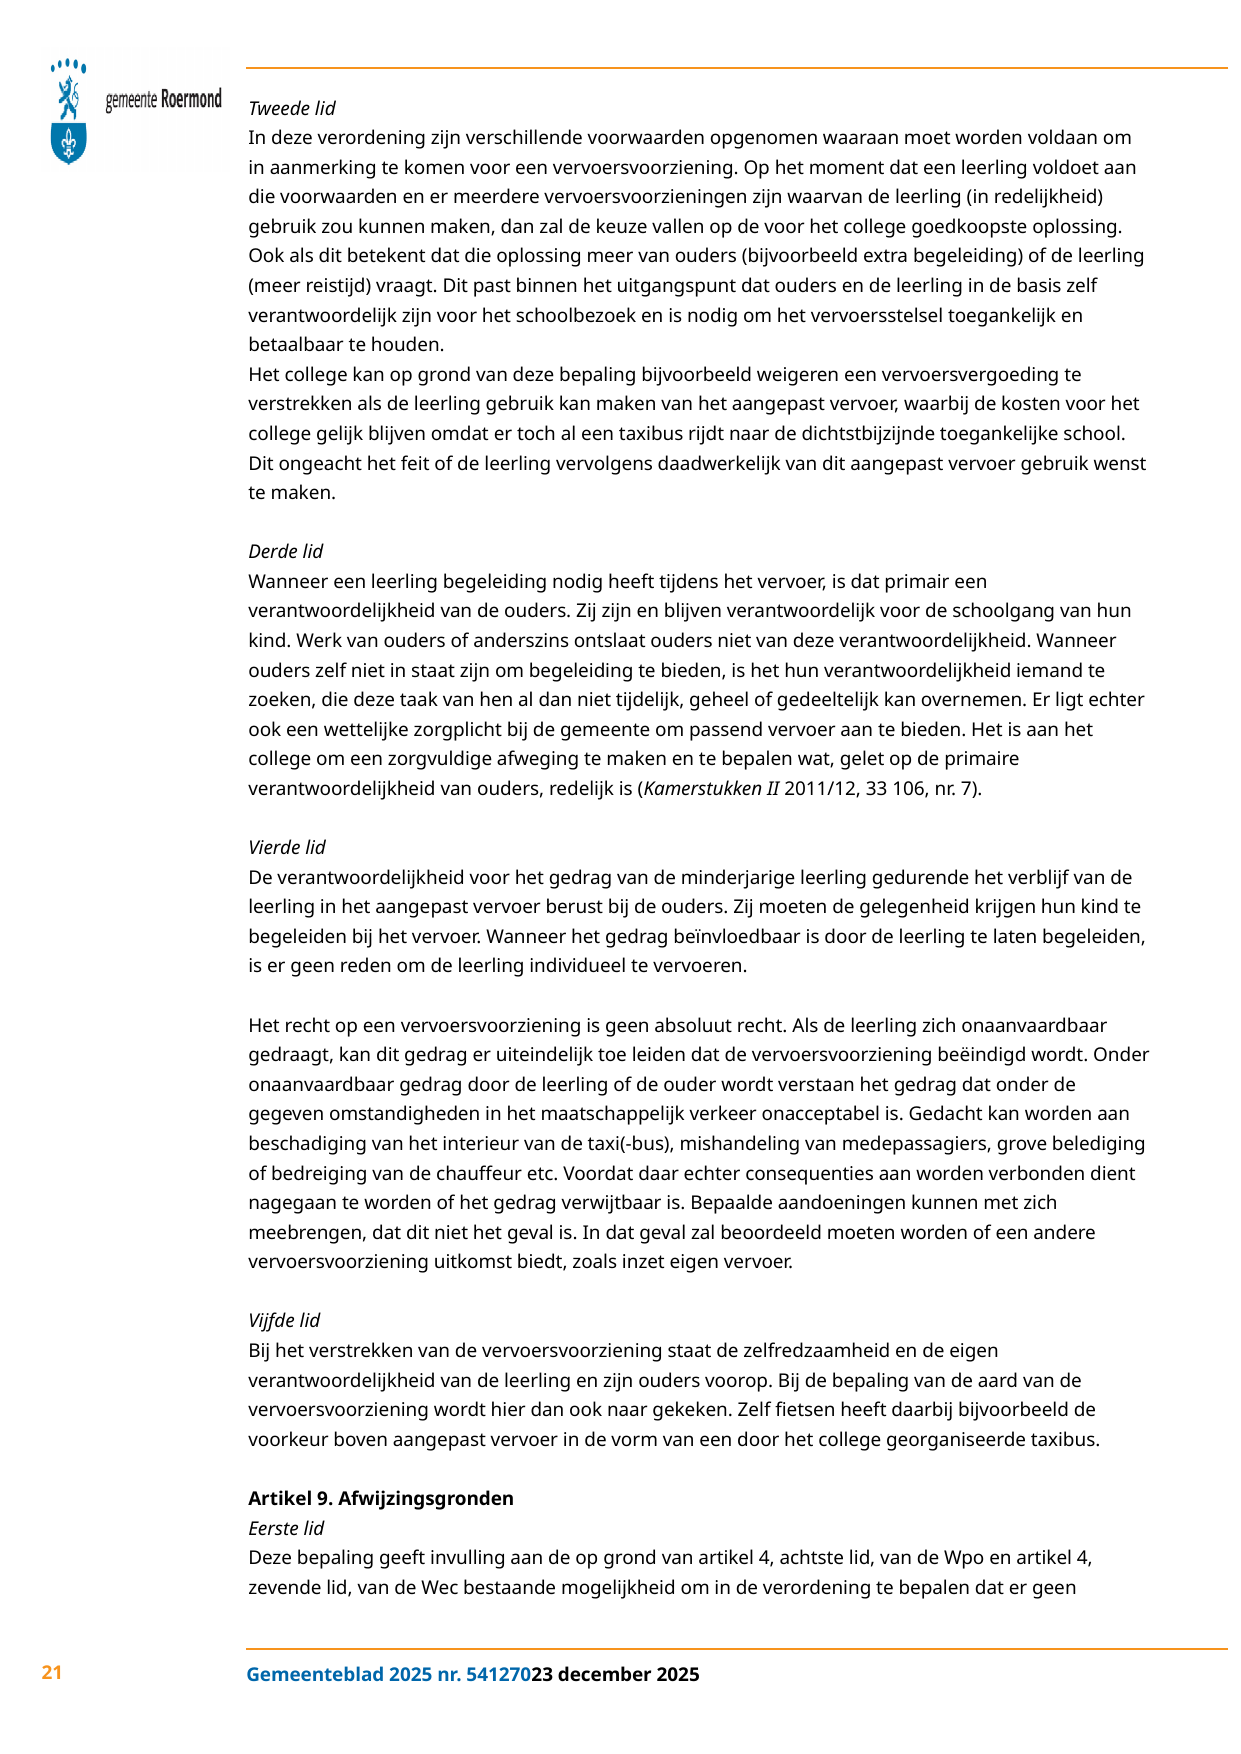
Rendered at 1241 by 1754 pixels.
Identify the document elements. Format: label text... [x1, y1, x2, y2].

text Deze bepaling geeft invulling aan de op grond van artikel 4, achtste lid, van de Wpo en artikel 4, zevende lid, van de Wec bestaande mogelijkheid om in de verordening te bepalen dat er geen [248, 1544, 1152, 1600]
text In deze verordening zijn verschillende voorwaarden opgenomen waaraan moet worden voldaan om in aanmerking te komen voor een vervoersvoorziening. Op het moment dat een leerling voldoet aan die voorwaarden en er meerdere vervoersvoorzieningen zijn waarvan de leerling (in redelijkheid) gebruik zou kunnen maken, dan zal de keuze vallen op de voor het college goedkoopste oplossing. Ook als dit betekent dat die oplossing meer van ouders (bijvoorbeeld extra begeleiding) of de leerling (meer reistijd) vraagt. Dit past binnen het uitgangspunt dat ouders en de leerling in de basis zelf verantwoordelijk zijn voor het schoolbezoek en is nodig om het vervoersstelsel toegankelijk en betaalbaar te houden. [248, 124, 1152, 357]
text Eerste lid [248, 1515, 1152, 1541]
text Derde lid [248, 538, 1152, 564]
picture [41, 47, 231, 172]
text Artikel 9. Afwijzingsgronden [248, 1485, 1152, 1511]
text De verantwoordelijkheid voor het gedrag van de minderjarige leerling gedurende het verblijf van de leerling in het aangepast vervoer berust bij de ouders. Zij moeten de gelegenheid krijgen hun kind te begeleiden bij het vervoer. Wanneer het gedrag beïnvloedbaar is door de leerling te laten begeleiden, is er geen reden om de leerling individueel te vervoeren. [248, 864, 1152, 978]
text Tweede lid [248, 95, 1152, 121]
text Vijfde lid [248, 1308, 1152, 1333]
text Wanneer een leerling begeleiding nodig heeft tijdens het vervoer, is dat primair een verantwoordelijkheid van de ouders. Zij zijn en blijven verantwoordelijk voor de schoolgang van hun kind. Werk van ouders of anderszins ontslaat ouders niet van deze verantwoordelijkheid. Wanneer ouders zelf niet in staat zijn om begeleiding te bieden, is het hun verantwoordelijkheid iemand te zoeken, die deze taak van hen al dan niet tijdelijk, geheel of gedeeltelijk kan overnemen. Er ligt echter ook een wettelijke zorgplicht bij de gemeente om passend vervoer aan te bieden. Het is aan het college om een zorgvuldige afweging te maken en te bepalen wat, gelet op de primaire verantwoordelijkheid van ouders, redelijk is (Kamerstukken II 2011/12, 33 106, nr. 7). [248, 568, 1152, 801]
text Het college kan op grond van deze bepaling bijvoorbeeld weigeren een vervoersvergoeding te verstrekken als de leerling gebruik kan maken van het aangepast vervoer, waarbij de kosten voor het college gelijk blijven omdat er toch al een taxibus rijdt naar de dichtstbijzijnde toegankelijke school. Dit ongeacht het feit of de leerling vervolgens daadwerkelijk van dit aangepast vervoer gebruik wenst te maken. [248, 361, 1152, 505]
text Het recht op een vervoersvoorziening is geen absoluut recht. Als de leerling zich onaanvaardbaar gedraagt, kan dit gedrag er uiteindelijk toe leiden dat de vervoersvoorziening beëindigd wordt. Onder onaanvaardbaar gedrag door de leerling of de ouder wordt verstaan het gedrag dat onder de gegeven omstandigheden in het maatschappelijk verkeer onacceptabel is. Gedacht kan worden aan beschadiging van het interieur van de taxi(-bus), mishandeling van medepassagiers, grove belediging of bedreiging van de chauffeur etc. Voordat daar echter consequenties aan worden verbonden dient nagegaan te worden of het gedrag verwijtbaar is. Bepaalde aandoeningen kunnen met zich meebrengen, dat dit niet het geval is. In dat geval zal beoordeeld moeten worden of een andere vervoersvoorziening uitkomst biedt, zoals inzet eigen vervoer. [248, 1012, 1152, 1274]
text Bij het verstrekken van de vervoersvoorziening staat de zelfredzaamheid en de eigen verantwoordelijkheid van de leerling en zijn ouders voorop. Bij de bepaling van de aard van de vervoersvoorziening wordt hier dan ook naar gekeken. Zelf fietsen heeft daarbij bijvoorbeeld de voorkeur boven aangepast vervoer in de vorm van een door het college georganiseerde taxibus. [248, 1337, 1152, 1452]
text Vierde lid [248, 834, 1152, 860]
